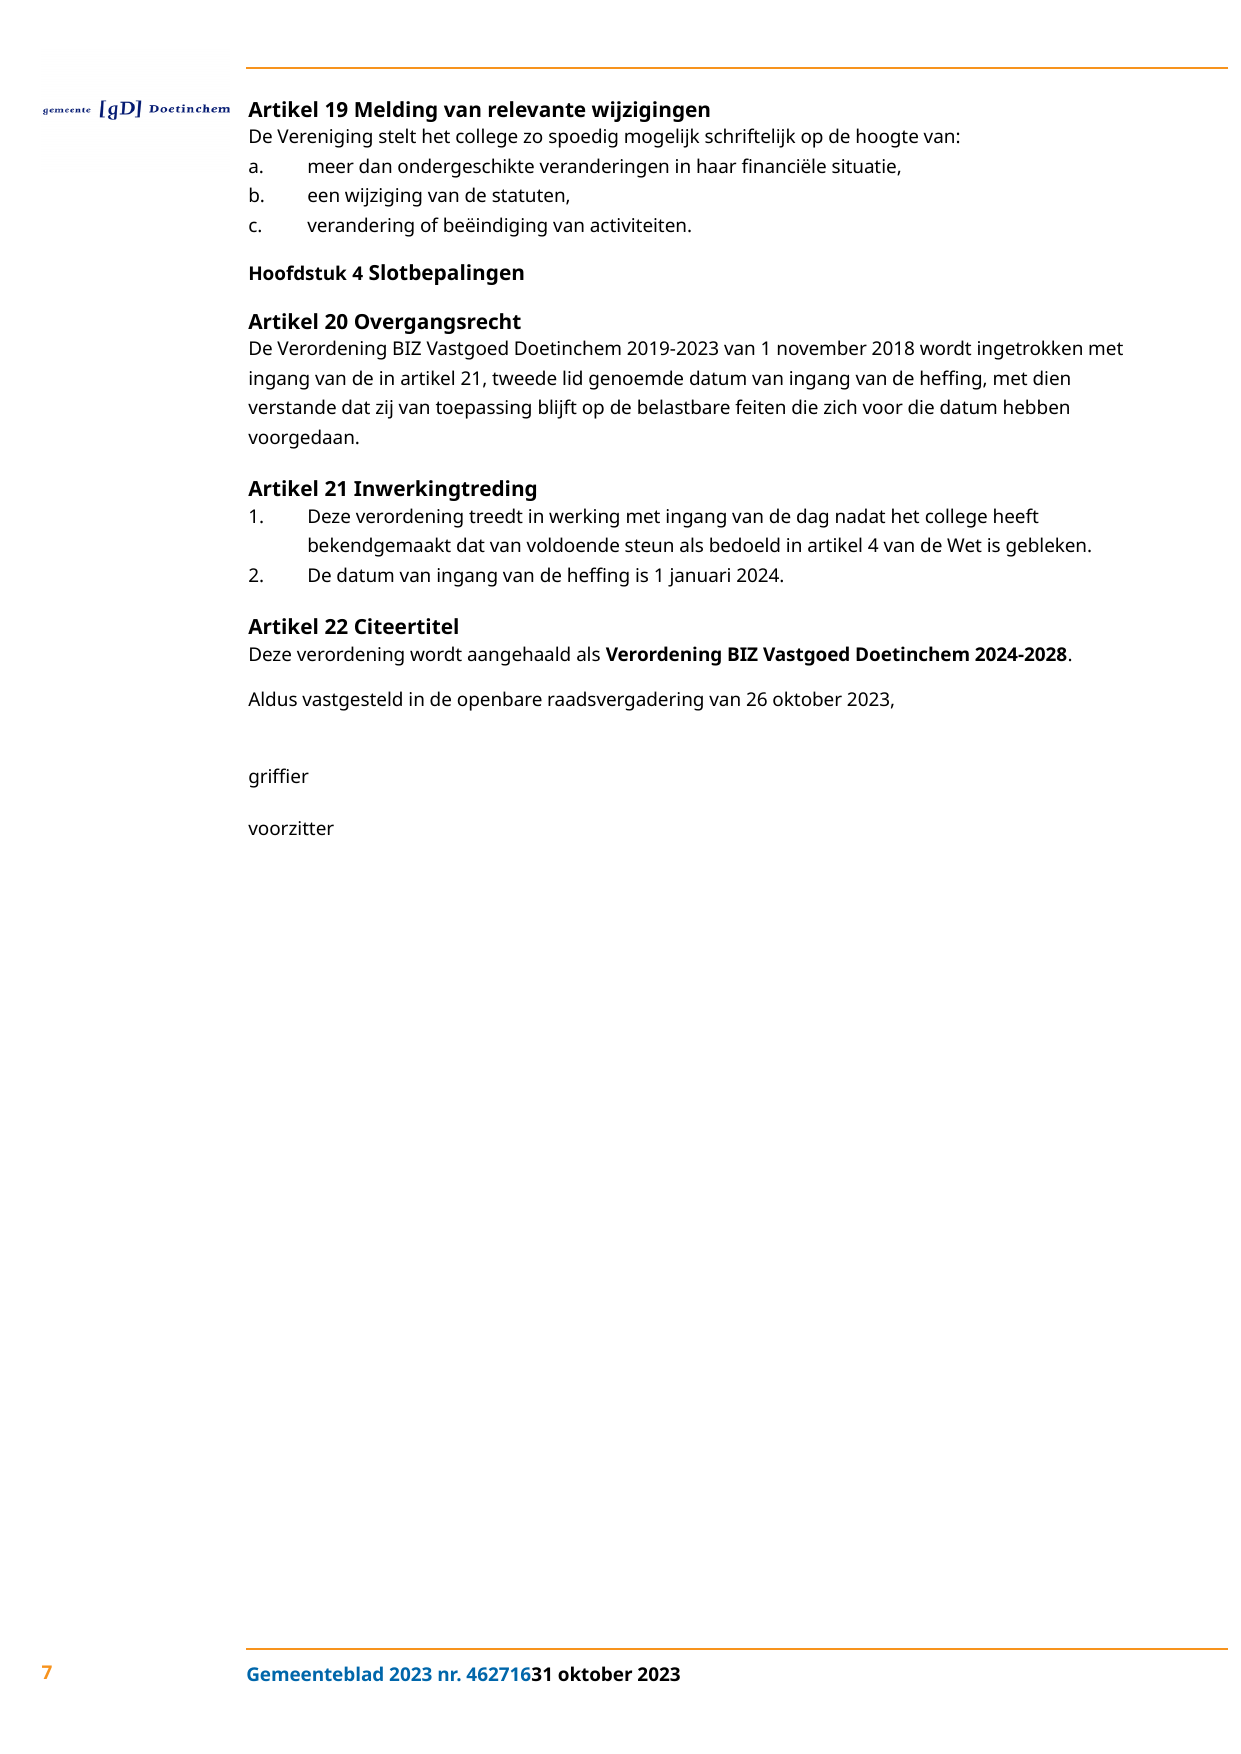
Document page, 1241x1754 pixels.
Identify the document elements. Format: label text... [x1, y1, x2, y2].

list verandering of beëindiging van activiteiten. [248, 212, 1152, 238]
text Aldus vastgesteld in de openbare raadsvergadering van 26 oktober 2023, [248, 687, 1152, 712]
picture [41, 47, 231, 172]
text Artikel 20 Overgangsrecht [248, 307, 1152, 335]
text Artikel 21 Inwerkingtreding [248, 474, 1152, 503]
text De Vereniging stelt het college zo spoedig mogelijk schriftelijk op de hoogte van: [248, 123, 1152, 149]
text Artikel 19 Melding van relevante wijzigingen [248, 95, 1152, 123]
list meer dan ondergeschikte veranderingen in haar financiële situatie, [248, 153, 1152, 178]
text voorzitter [248, 815, 1152, 841]
text griffier [248, 764, 1152, 789]
text De Verordening BIZ Vastgoed Doetinchem 2019-2023 van 1 november 2018 wordt ingetrokken met ingang van de in artikel 21, tweede lid genoemde datum van ingang van de heffing, met dien verstande dat zij van toepassing blijft op de belastbare feiten die zich voor die datum hebben voorgedaan. [248, 335, 1152, 450]
text Deze verordening wordt aangehaald als Verordening BIZ Vastgoed Doetinchem 2024-2028. [248, 641, 1152, 667]
list een wijziging van de statuten, [248, 182, 1152, 208]
list De datum van ingang van de heffing is 1 januari 2024. [248, 562, 1152, 588]
list Deze verordening treedt in werking met ingang van de dag nadat het college heeft bekendgemaakt dat van voldoende steun als bedoeld in artikel 4 van de Wet is gebleken. [248, 503, 1152, 558]
text Artikel 22 Citeertitel [248, 612, 1152, 641]
text Hoofdstuk 4 Slotbepalingen [248, 258, 1152, 286]
